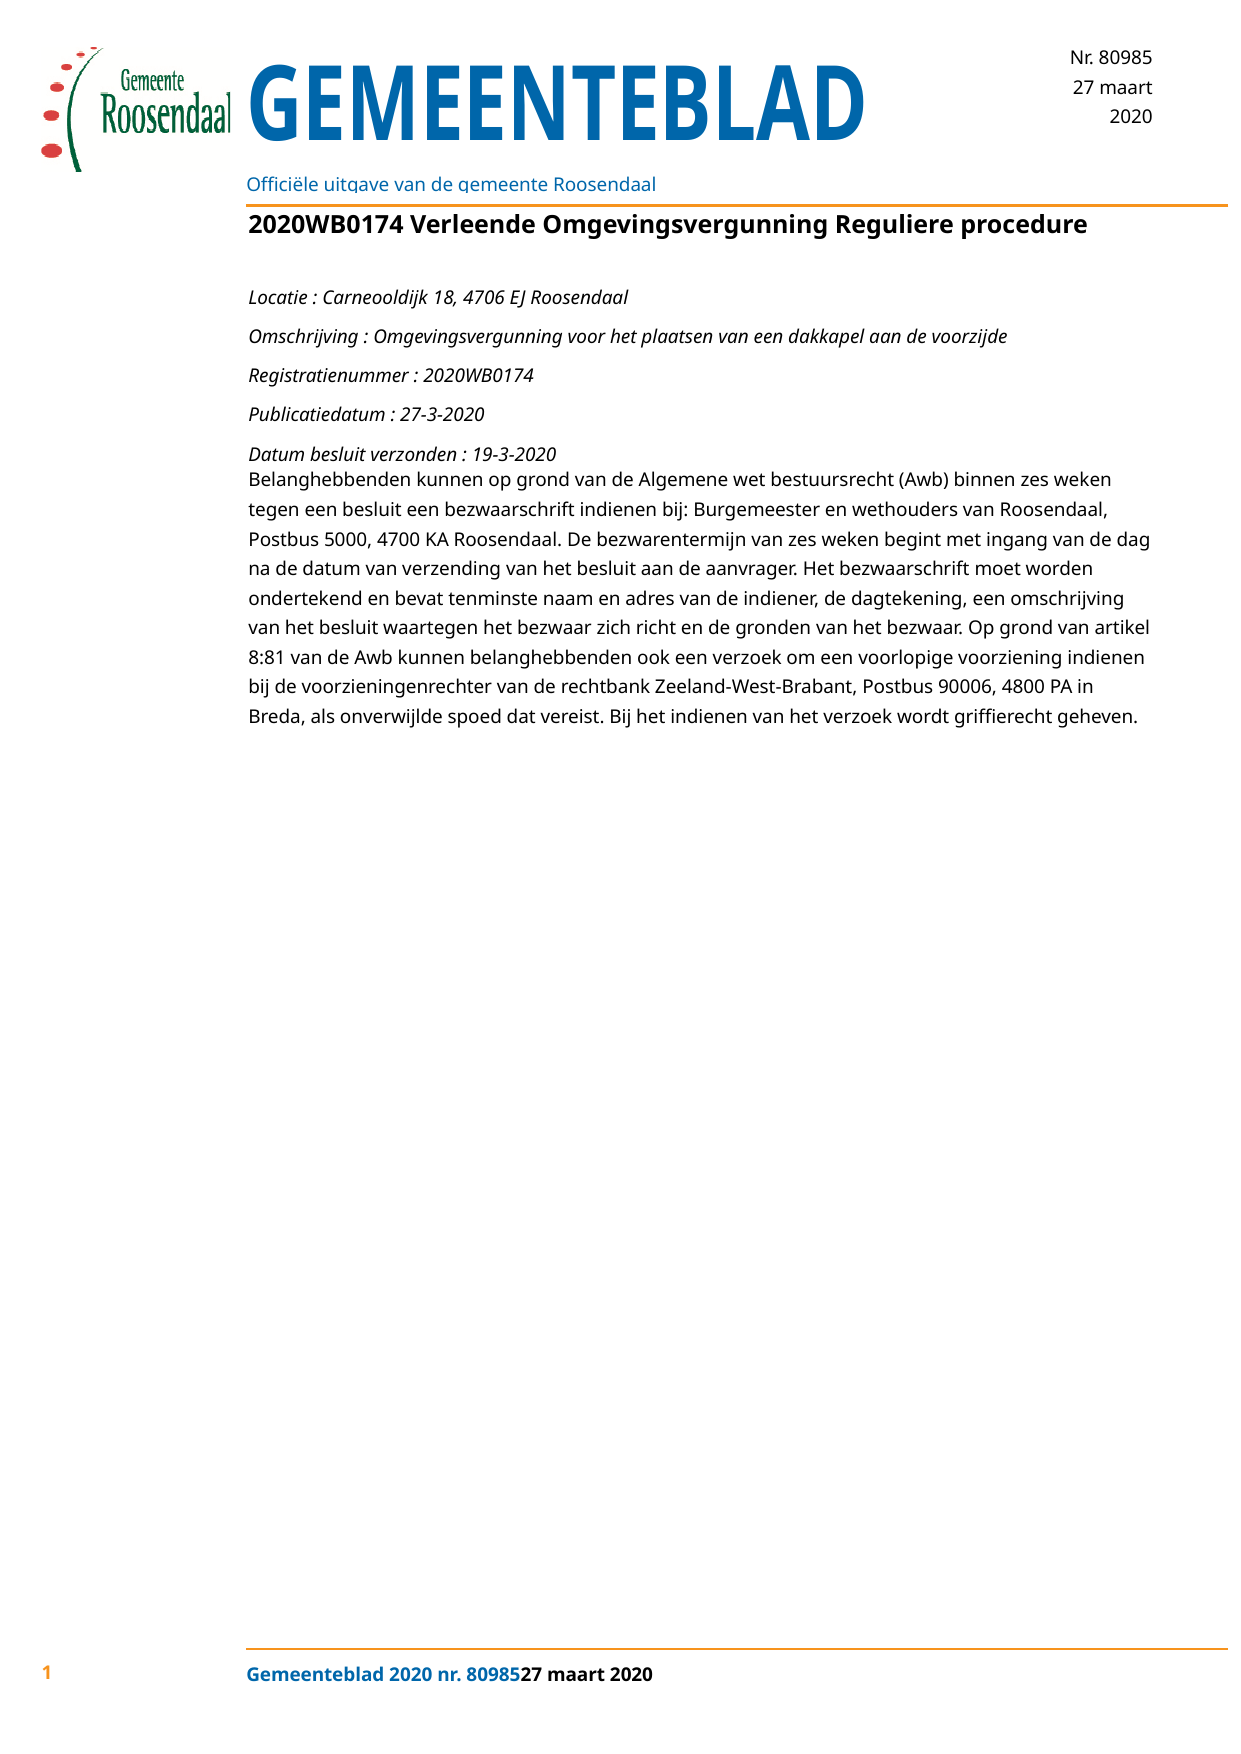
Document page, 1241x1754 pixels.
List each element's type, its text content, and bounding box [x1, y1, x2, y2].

text Publicatiedatum : 27-3-2020 [248, 402, 1152, 427]
text 2020WB0174 Verleende Omgevingsvergunning Reguliere procedure [248, 207, 1152, 241]
text Omschrijving : Omgevingsvergunning voor het plaatsen van een dakkapel aan de voorzijde [248, 323, 1152, 349]
picture [41, 47, 231, 172]
text Locatie : Carneooldijk 18, 4706 EJ Roosendaal [248, 284, 1152, 309]
text Datum besluit verzonden : 19-3-2020 [248, 441, 1152, 467]
text Registratienummer : 2020WB0174 [248, 362, 1152, 388]
text Belanghebbenden kunnen op grond van de Algemene wet bestuursrecht (Awb) binnen zes weken tegen een besluit een bezwaarschrift indienen bij: Burgemeester en wethouders van Roosendaal, Postbus 5000, 4700 KA Roosendaal. De bezwarentermijn van zes weken begint met ingang van de dag na de datum van verzending van het besluit aan de aanvrager. Het bezwaarschrift moet worden ondertekend en bevat tenminste naam en adres van de indiener, de dagtekening, een omschrijving van het besluit waartegen het bezwaar zich richt en de gronden van het bezwaar. Op grond van artikel 8:81 van de Awb kunnen belanghebbenden ook een verzoek om een voorlopige voorziening indienen bij de voorzieningenrechter van de rechtbank Zeeland-West-Brabant, Postbus 90006, 4800 PA in Breda, als onverwijlde spoed dat vereist. Bij het indienen van het verzoek wordt griffierecht geheven. [248, 467, 1152, 729]
